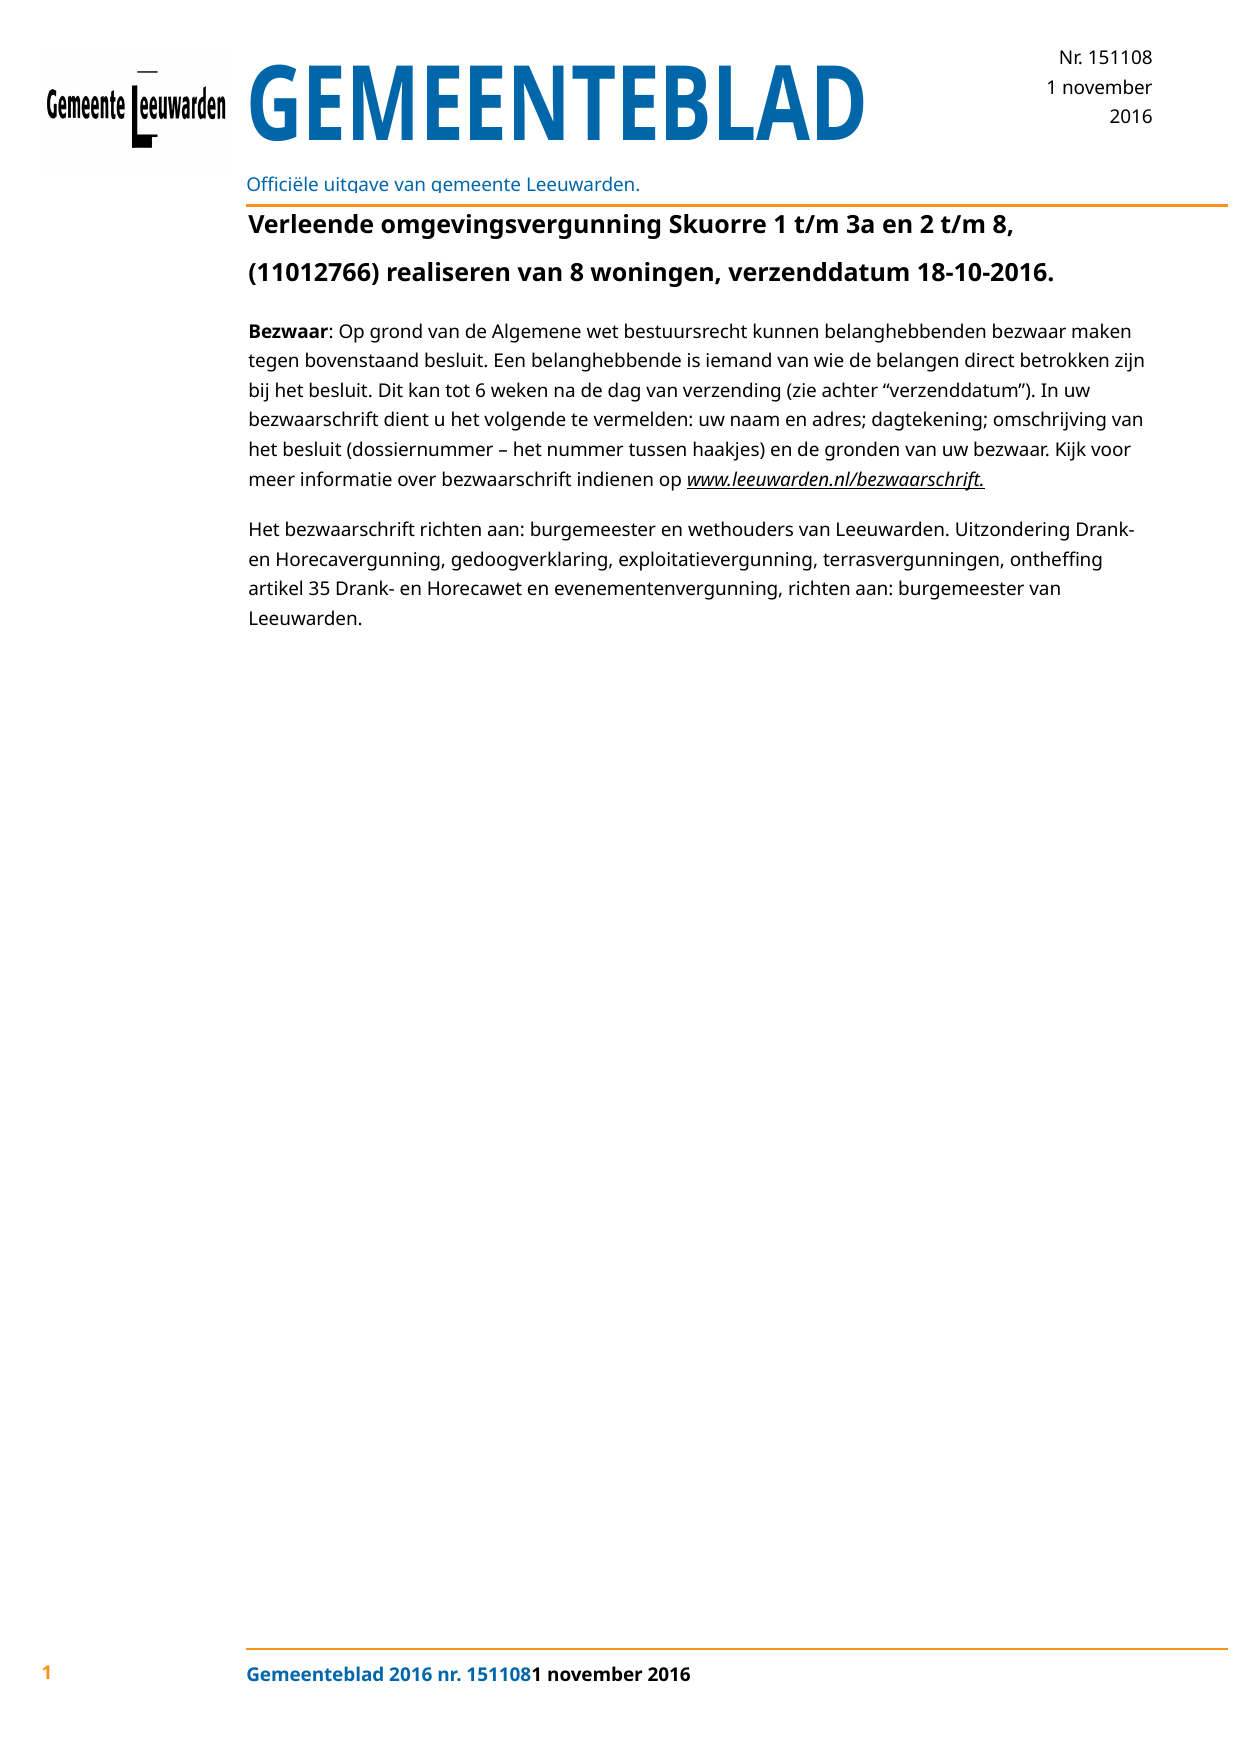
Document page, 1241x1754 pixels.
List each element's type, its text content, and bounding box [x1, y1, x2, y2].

text Verleende omgevingsvergunning Skuorre 1 t/m 3a en 2 t/m 8, (11012766) realiseren van 8 woningen, verzenddatum 18-10-2016. [248, 207, 1152, 288]
picture [41, 47, 231, 172]
text Het bezwaarschrift richten aan: burgemeester en wethouders van Leeuwarden. Uitzondering Drank- en Horecavergunning, gedoogverklaring, exploitatievergunning, terrasvergunningen, ontheffing artikel 35 Drank- en Horecawet en evenementenvergunning, richten aan: burgemeester van Leeuwarden. [248, 516, 1152, 631]
text Bezwaar: Op grond van de Algemene wet bestuursrecht kunnen belanghebbenden bezwaar maken tegen bovenstaand besluit. Een belanghebbende is iemand van wie de belangen direct betrokken zijn bij het besluit. Dit kan tot 6 weken na de dag van verzending (zie achter “verzenddatum”). In uw bezwaarschrift dient u het volgende te vermelden: uw naam en adres; dagtekening; omschrijving van het besluit (dossiernummer – het nummer tussen haakjes) en de gronden van uw bezwaar. Kijk voor meer informatie over bezwaarschrift indienen op www.leeuwarden.nl/bezwaarschrift. [248, 318, 1152, 492]
